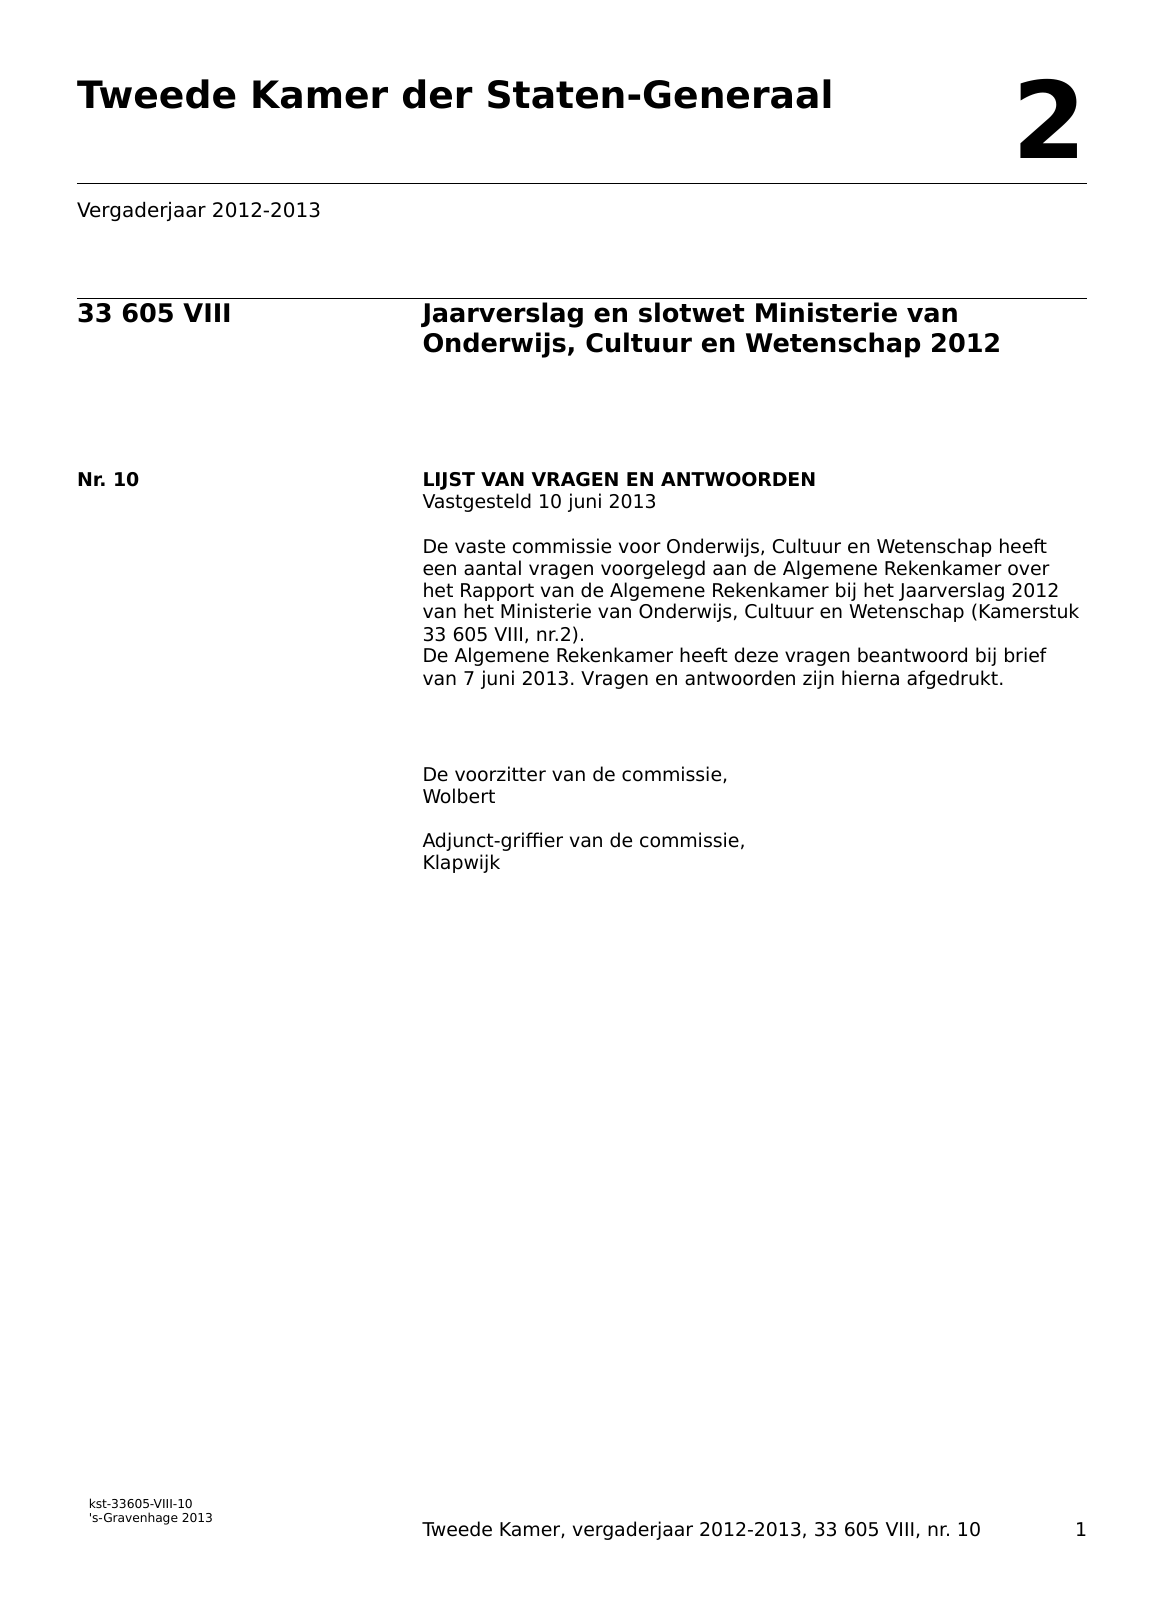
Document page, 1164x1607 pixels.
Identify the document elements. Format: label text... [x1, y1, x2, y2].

table_header 2 [886, 59, 1087, 183]
subtitle Nr. 10 LIJST VAN VRAGEN EN ANTWOORDEN [77, 469, 1087, 491]
text De voorzitter van de commissie, Wolbert [422, 763, 1087, 807]
table_header Tweede Kamer der Staten-Generaal [77, 59, 886, 183]
text Adjunct-griffier van de commissie, Klapwijk [422, 830, 1087, 874]
text De Algemene Rekenkamer heeft deze vragen beantwoord bij brief van 7 juni 2013. Vragen en antwoorden zijn hierna afgedrukt. [422, 645, 1087, 689]
text kst-33605-VIII-10 [88, 1497, 323, 1511]
table_cell Vergaderjaar 2012-2013 [77, 184, 1087, 298]
subtitle 33 605 VIII Jaarverslag en slotwet Ministerie van Onderwijs, Cultuur en Wetenschap 2012 [77, 299, 1087, 358]
text De vaste commissie voor Onderwijs, Cultuur en Wetenschap heeft een aantal vragen voorgelegd aan de Algemene Rekenkamer over het Rapport van de Algemene Rekenkamer bij het Jaarverslag 2012 van het Ministerie van Onderwijs, Cultuur en Wetenschap (Kamerstuk 33 605 VIII, nr.2). [422, 536, 1087, 645]
text 's-Gravenhage 2013 [88, 1511, 323, 1525]
text Vastgesteld 10 juni 2013 [422, 491, 1087, 513]
